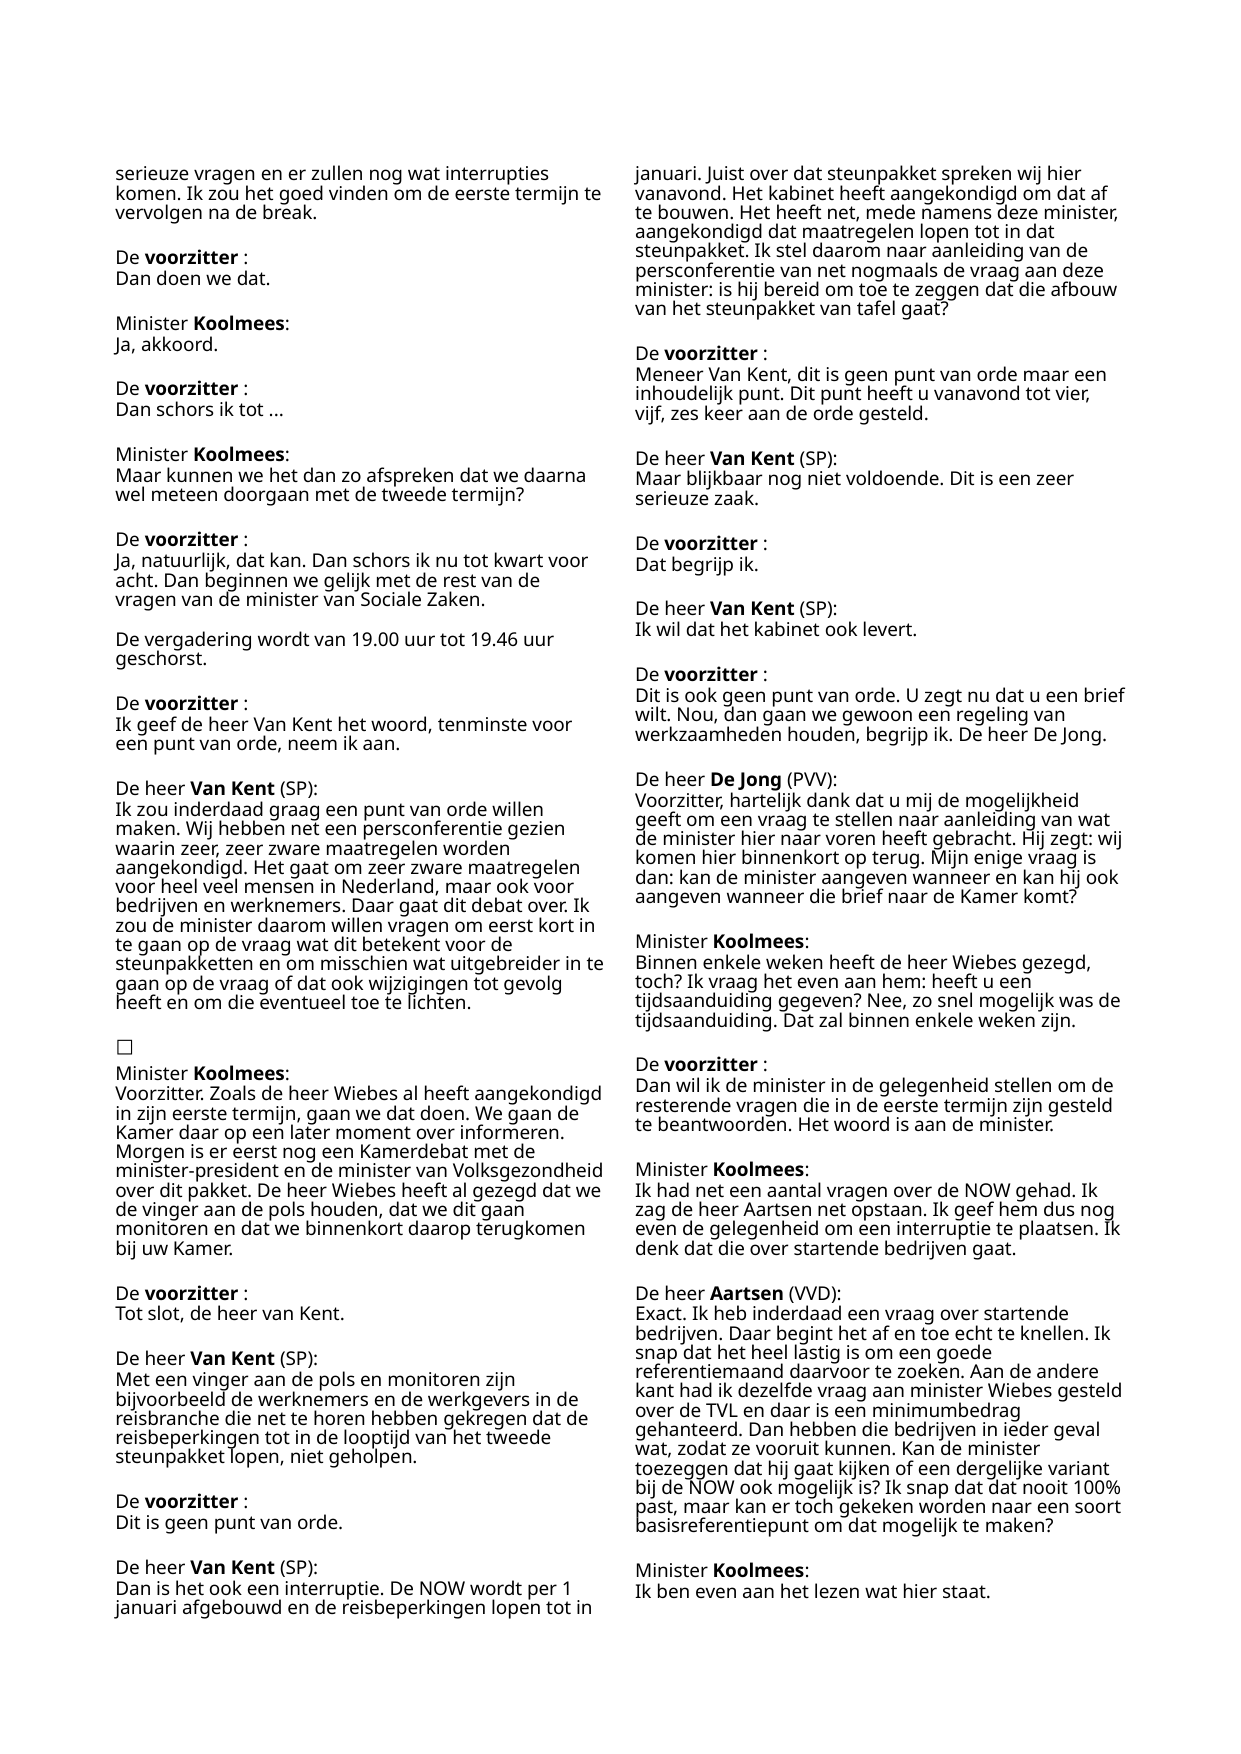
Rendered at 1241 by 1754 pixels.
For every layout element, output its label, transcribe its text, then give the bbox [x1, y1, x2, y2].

text De voorzitter : [115, 1488, 605, 1514]
text januari. Juist over dat steunpakket spreken wij hier vanavond. Het kabinet heeft aangekondigd om dat af te bouwen. Het heeft net, mede namens deze minister, aangekondigd dat maatregelen lopen tot in dat steunpakket. Ik stel daarom naar aanleiding van de persconferentie van net nogmaals de vraag aan deze minister: is hij bereid om toe te zeggen dat die afbouw van het steunpakket van tafel gaat? [635, 165, 1125, 319]
text Tot slot, de heer van Kent. [115, 1305, 605, 1325]
text Meneer Van Kent, dit is geen punt van orde maar een inhoudelijk punt. Dit punt heeft u vanavond tot vier, vijf, zes keer aan de orde gesteld. [635, 366, 1125, 424]
text Minister Koolmees: [115, 441, 605, 467]
text Maar kunnen we het dan zo afspreken dat we daarna wel meteen doorgaan met de tweede termijn? [115, 467, 605, 506]
text Met een vinger aan de pols en monitoren zijn bijvoorbeeld de werknemers en de werkgevers in de reisbranche die net te horen hebben gekregen dat de reisbeperkingen tot in de looptijd van het tweede steunpakket lopen, niet geholpen. [115, 1371, 605, 1468]
text Ik zou inderdaad graag een punt van orde willen maken. Wij hebben net een persconferentie gezien waarin zeer, zeer zware maatregelen worden aangekondigd. Het gaat om zeer zware maatregelen voor heel veel mensen in Nederland, maar ook voor bedrijven en werknemers. Daar gaat dit debat over. Ik zou de minister daarom willen vragen om eerst kort in te gaan op de vraag wat dit betekent voor de steunpakketten en om misschien wat uitgebreider in te gaan op de vraag of dat ook wijzigingen tot gevolg heeft en om die eventueel toe te lichten. [115, 801, 605, 1013]
text Minister Koolmees: [115, 1060, 605, 1085]
text Dit is geen punt van orde. [115, 1514, 605, 1533]
text Exact. Ik heb inderdaad een vraag over startende bedrijven. Daar begint het af en toe echt te knellen. Ik snap dat het heel lastig is om een goede referentiemaand daarvoor te zoeken. Aan de andere kant had ik dezelfde vraag aan minister Wiebes gesteld over de TVL en daar is een minimumbedrag gehanteerd. Dan hebben die bedrijven in ieder geval wat, zodat ze vooruit kunnen. Kan de minister toezeggen dat hij gaat kijken of een dergelijke variant bij de NOW ook mogelijk is? Ik snap dat dat nooit 100% past, maar kan er toch gekeken worden naar een soort basisreferentiepunt om dat mogelijk te maken? [635, 1305, 1125, 1537]
text Dit is ook geen punt van orde. U zegt nu dat u een brief wilt. Nou, dan gaan we gewoon een regeling van werkzaamheden houden, begrijp ik. De heer De Jong. [635, 687, 1125, 745]
text Ja, natuurlijk, dat kan. Dan schors ik nu tot kwart voor acht. Dan beginnen we gelijk met de rest van de vragen van de minister van Sociale Zaken. [115, 552, 605, 610]
text Minister Koolmees: [635, 1557, 1125, 1583]
text De voorzitter : [115, 244, 605, 270]
text Dan doen we dat. [115, 270, 605, 289]
text De heer De Jong (PVV): [635, 766, 1125, 792]
text De vergadering wordt van 19.00 uur tot 19.46 uur geschorst. [115, 631, 605, 669]
text De heer Van Kent (SP): [635, 596, 1125, 621]
text Dan schors ik tot ... [115, 401, 605, 421]
text De voorzitter : [115, 376, 605, 401]
text ⬜ [115, 1034, 605, 1060]
text De voorzitter : [635, 340, 1125, 366]
text De heer Van Kent (SP): [115, 775, 605, 801]
text Minister Koolmees: [635, 1156, 1125, 1182]
text serieuze vragen en er zullen nog wat interrupties komen. Ik zou het goed vinden om de eerste termijn te vervolgen na de break. [115, 165, 605, 223]
text Ik ben even aan het lezen wat hier staat. [635, 1583, 1125, 1602]
text De voorzitter : [635, 530, 1125, 556]
text Minister Koolmees: [115, 310, 605, 336]
text De voorzitter : [115, 1280, 605, 1305]
text Voorzitter. Zoals de heer Wiebes al heeft aangekondigd in zijn eerste termijn, gaan we dat doen. We gaan de Kamer daar op een later moment over informeren. Morgen is er eerst nog een Kamerdebat met de minister-president en de minister van Volksgezondheid over dit pakket. De heer Wiebes heeft al gezegd dat we de vinger aan de pols houden, dat we dit gaan monitoren en dat we binnenkort daarop terugkomen bij uw Kamer. [115, 1085, 605, 1259]
text De voorzitter : [635, 1052, 1125, 1077]
text Ik had net een aantal vragen over de NOW gehad. Ik zag de heer Aartsen net opstaan. Ik geef hem dus nog even de gelegenheid om een interruptie te plaatsen. Ik denk dat die over startende bedrijven gaat. [635, 1182, 1125, 1259]
text De heer Van Kent (SP): [635, 445, 1125, 470]
text De heer Van Kent (SP): [115, 1346, 605, 1371]
text Voorzitter, hartelijk dank dat u mij de mogelijkheid geeft om een vraag te stellen naar aanleiding van wat de minister hier naar voren heeft gebracht. Hij zegt: wij komen hier binnenkort op terug. Mijn enige vraag is dan: kan de minister aangeven wanneer en kan hij ook aangeven wanneer die brief naar de Kamer komt? [635, 792, 1125, 907]
text De heer Aartsen (VVD): [635, 1280, 1125, 1305]
text Ik geef de heer Van Kent het woord, tenminste voor een punt van orde, neem ik aan. [115, 716, 605, 754]
text Maar blijkbaar nog niet voldoende. Dit is een zeer serieuze zaak. [635, 470, 1125, 509]
text Ja, akkoord. [115, 336, 605, 355]
text De voorzitter : [115, 527, 605, 552]
text Ik wil dat het kabinet ook levert. [635, 621, 1125, 641]
text Dat begrijp ik. [635, 556, 1125, 575]
text Dan wil ik de minister in de gelegenheid stellen om de resterende vragen die in de eerste termijn zijn gesteld te beantwoorden. Het woord is aan de minister. [635, 1077, 1125, 1135]
text Dan is het ook een interruptie. De NOW wordt per 1 januari afgebouwd en de reisbeperkingen lopen tot in [115, 1580, 605, 1618]
text Minister Koolmees: [635, 928, 1125, 954]
text De voorzitter : [635, 661, 1125, 687]
text De voorzitter : [115, 690, 605, 716]
text De heer Van Kent (SP): [115, 1554, 605, 1580]
text Binnen enkele weken heeft de heer Wiebes gezegd, toch? Ik vraag het even aan hem: heeft u een tijdsaanduiding gegeven? Nee, zo snel mogelijk was de tijdsaanduiding. Dat zal binnen enkele weken zijn. [635, 954, 1125, 1031]
